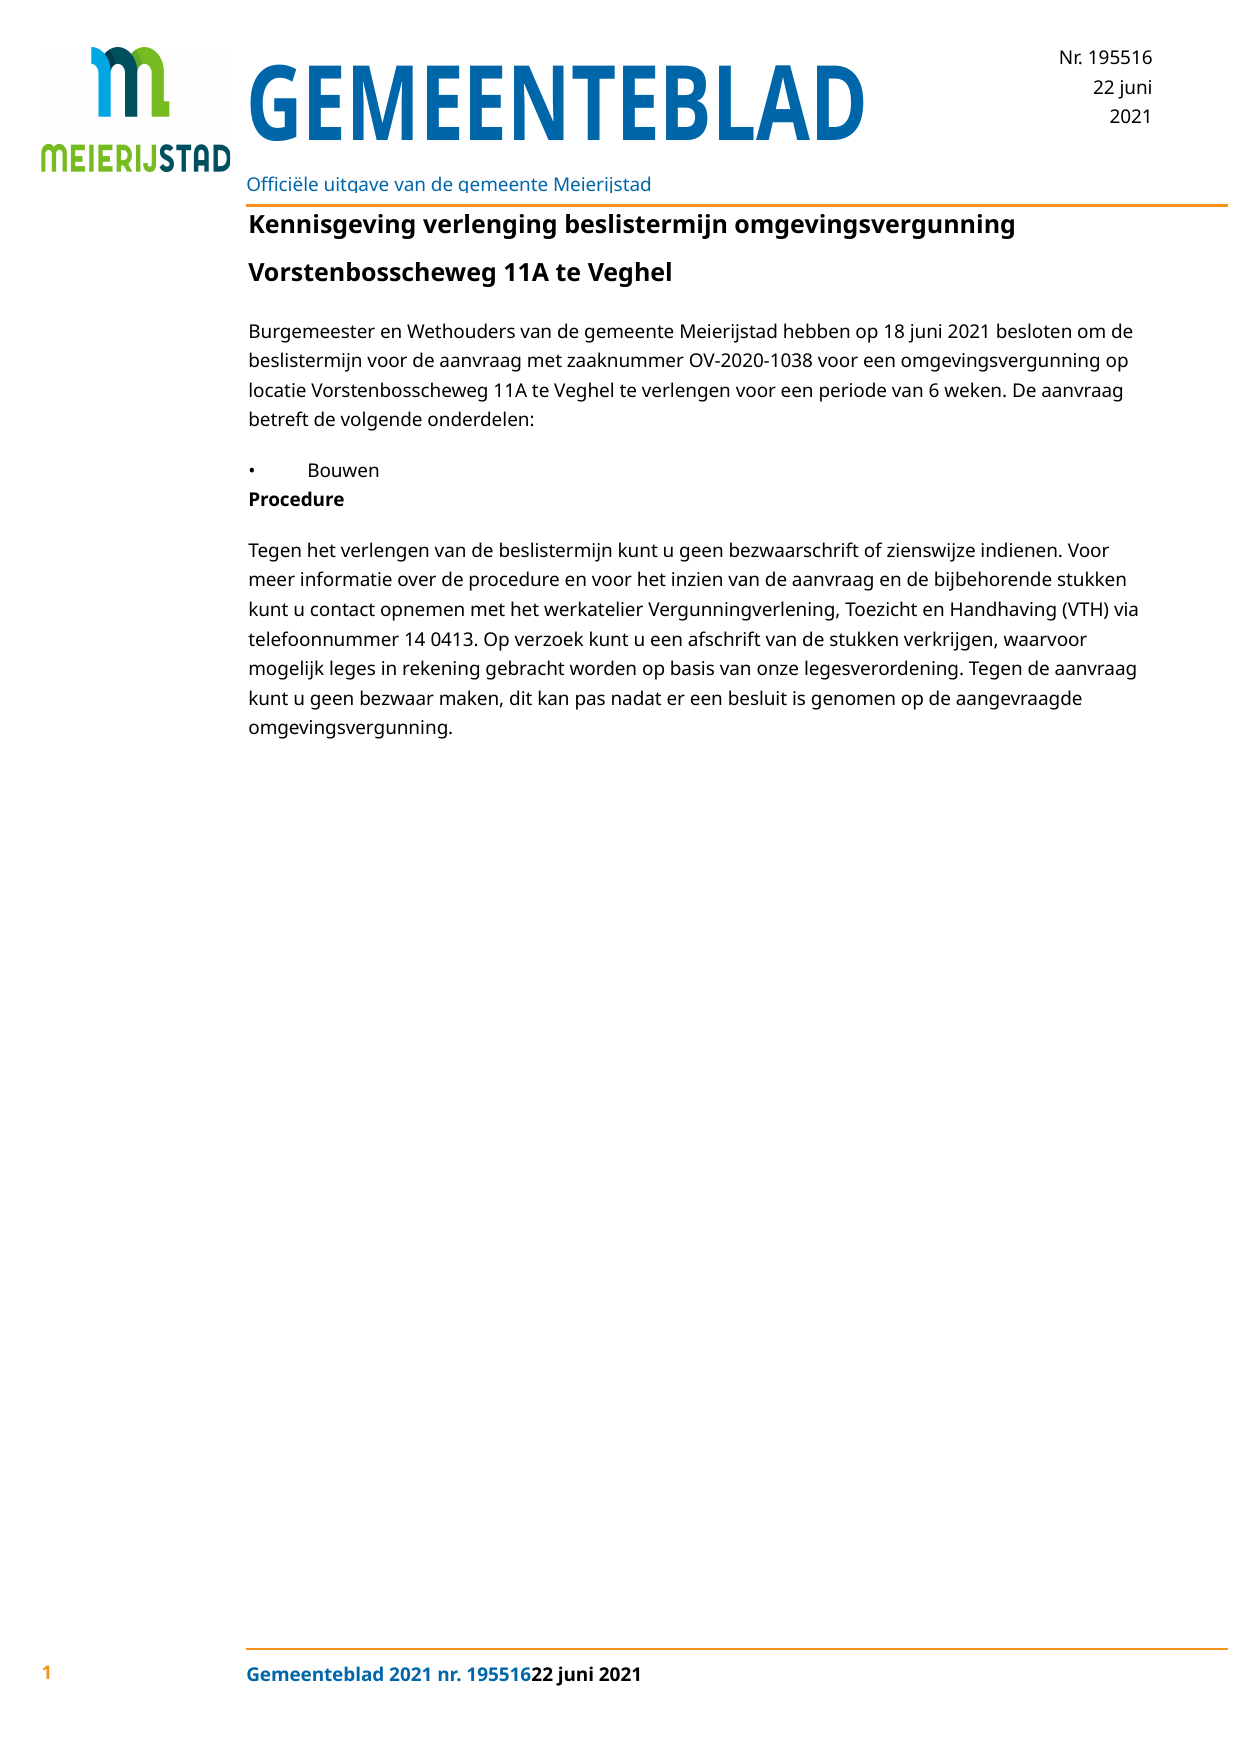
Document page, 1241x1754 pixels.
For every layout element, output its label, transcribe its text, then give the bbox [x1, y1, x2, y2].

list Bouwen [248, 457, 1152, 483]
picture [41, 47, 231, 172]
text Burgemeester en Wethouders van de gemeente Meierijstad hebben op 18 juni 2021 besloten om de beslistermijn voor de aanvraag met zaaknummer OV-2020-1038 voor een omgevingsvergunning op locatie Vorstenbosscheweg 11A te Veghel te verlengen voor een periode van 6 weken. De aanvraag betreft de volgende onderdelen: [248, 318, 1152, 432]
text Kennisgeving verlenging beslistermijn omgevingsvergunning Vorstenbosscheweg 11A te Veghel [248, 207, 1152, 288]
text Tegen het verlengen van de beslistermijn kunt u geen bezwaarschrift of zienswijze indienen. Voor meer informatie over de procedure en voor het inzien van de aanvraag en de bijbehorende stukken kunt u contact opnemen met het werkatelier Vergunningverlening, Toezicht en Handhaving (VTH) via telefoonnummer 14 0413. Op verzoek kunt u een afschrift van de stukken verkrijgen, waarvoor mogelijk leges in rekening gebracht worden op basis van onze legesverordening. Tegen de aanvraag kunt u geen bezwaar maken, dit kan pas nadat er een besluit is genomen op de aangevraagde omgevingsvergunning. [248, 537, 1152, 740]
text Procedure [248, 487, 1152, 512]
